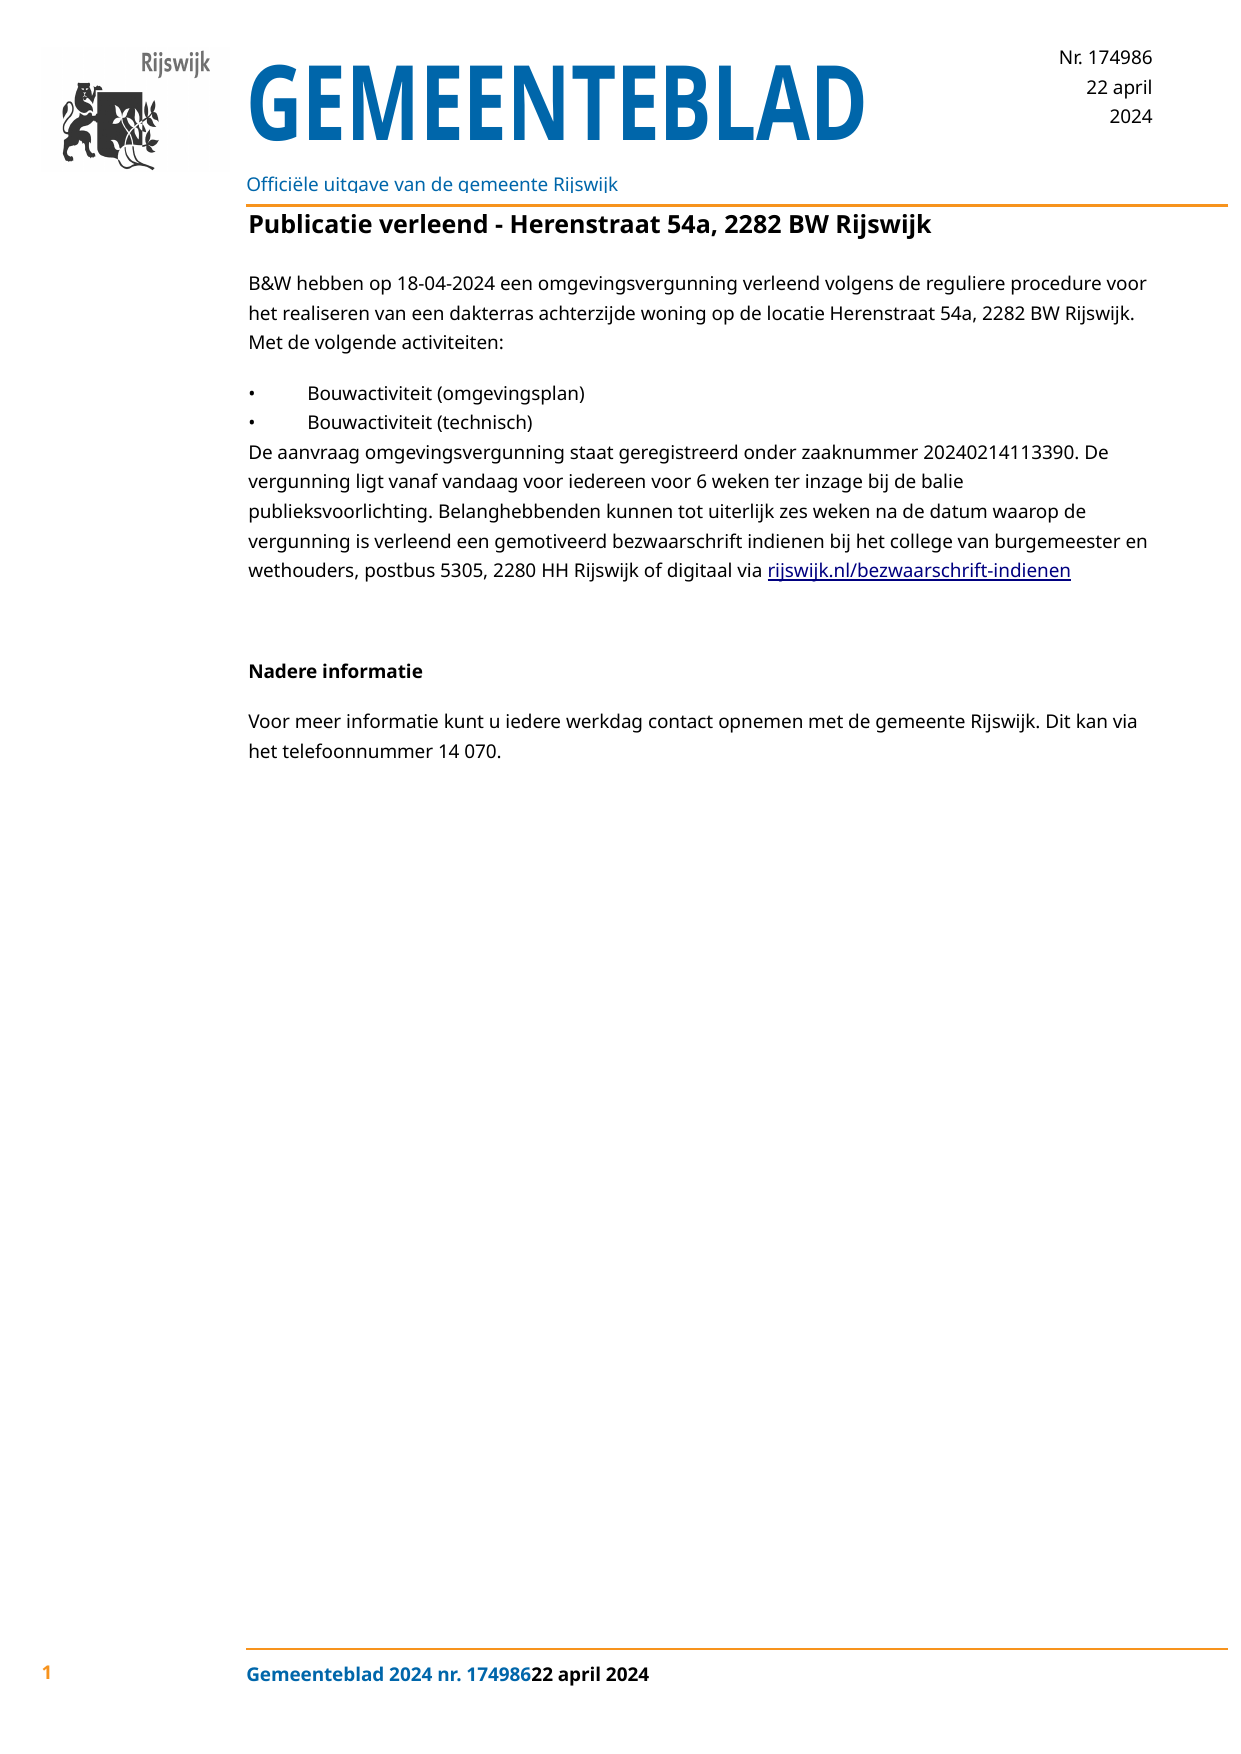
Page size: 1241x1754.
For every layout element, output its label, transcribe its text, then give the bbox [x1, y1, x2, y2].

text Publicatie verleend - Herenstraat 54a, 2282 BW Rijswijk [248, 207, 1152, 241]
text Nadere informatie [248, 658, 1152, 684]
text Voor meer informatie kunt u iedere werkdag contact opnemen met de gemeente Rijswijk. Dit kan via het telefoonnummer 14 070. [248, 709, 1152, 764]
list Bouwactiviteit (omgevingsplan) [248, 380, 1152, 406]
picture [41, 47, 231, 172]
text B&W hebben op 18-04-2024 een omgevingsvergunning verleend volgens de reguliere procedure voor het realiseren van een dakterras achterzijde woning op de locatie Herenstraat 54a, 2282 BW Rijswijk. Met de volgende activiteiten: [248, 270, 1152, 355]
text De aanvraag omgevingsvergunning staat geregistreerd onder zaaknummer 20240214113390. De vergunning ligt vanaf vandaag voor iedereen voor 6 weken ter inzage bij de balie publieksvoorlichting. Belanghebbenden kunnen tot uiterlijk zes weken na de datum waarop de vergunning is verleend een gemotiveerd bezwaarschrift indienen bij het college van burgemeester en wethouders, postbus 5305, 2280 HH Rijswijk of digitaal via rijswijk.nl/bezwaarschrift-indienen [248, 439, 1152, 583]
list Bouwactiviteit (technisch) [248, 409, 1152, 435]
